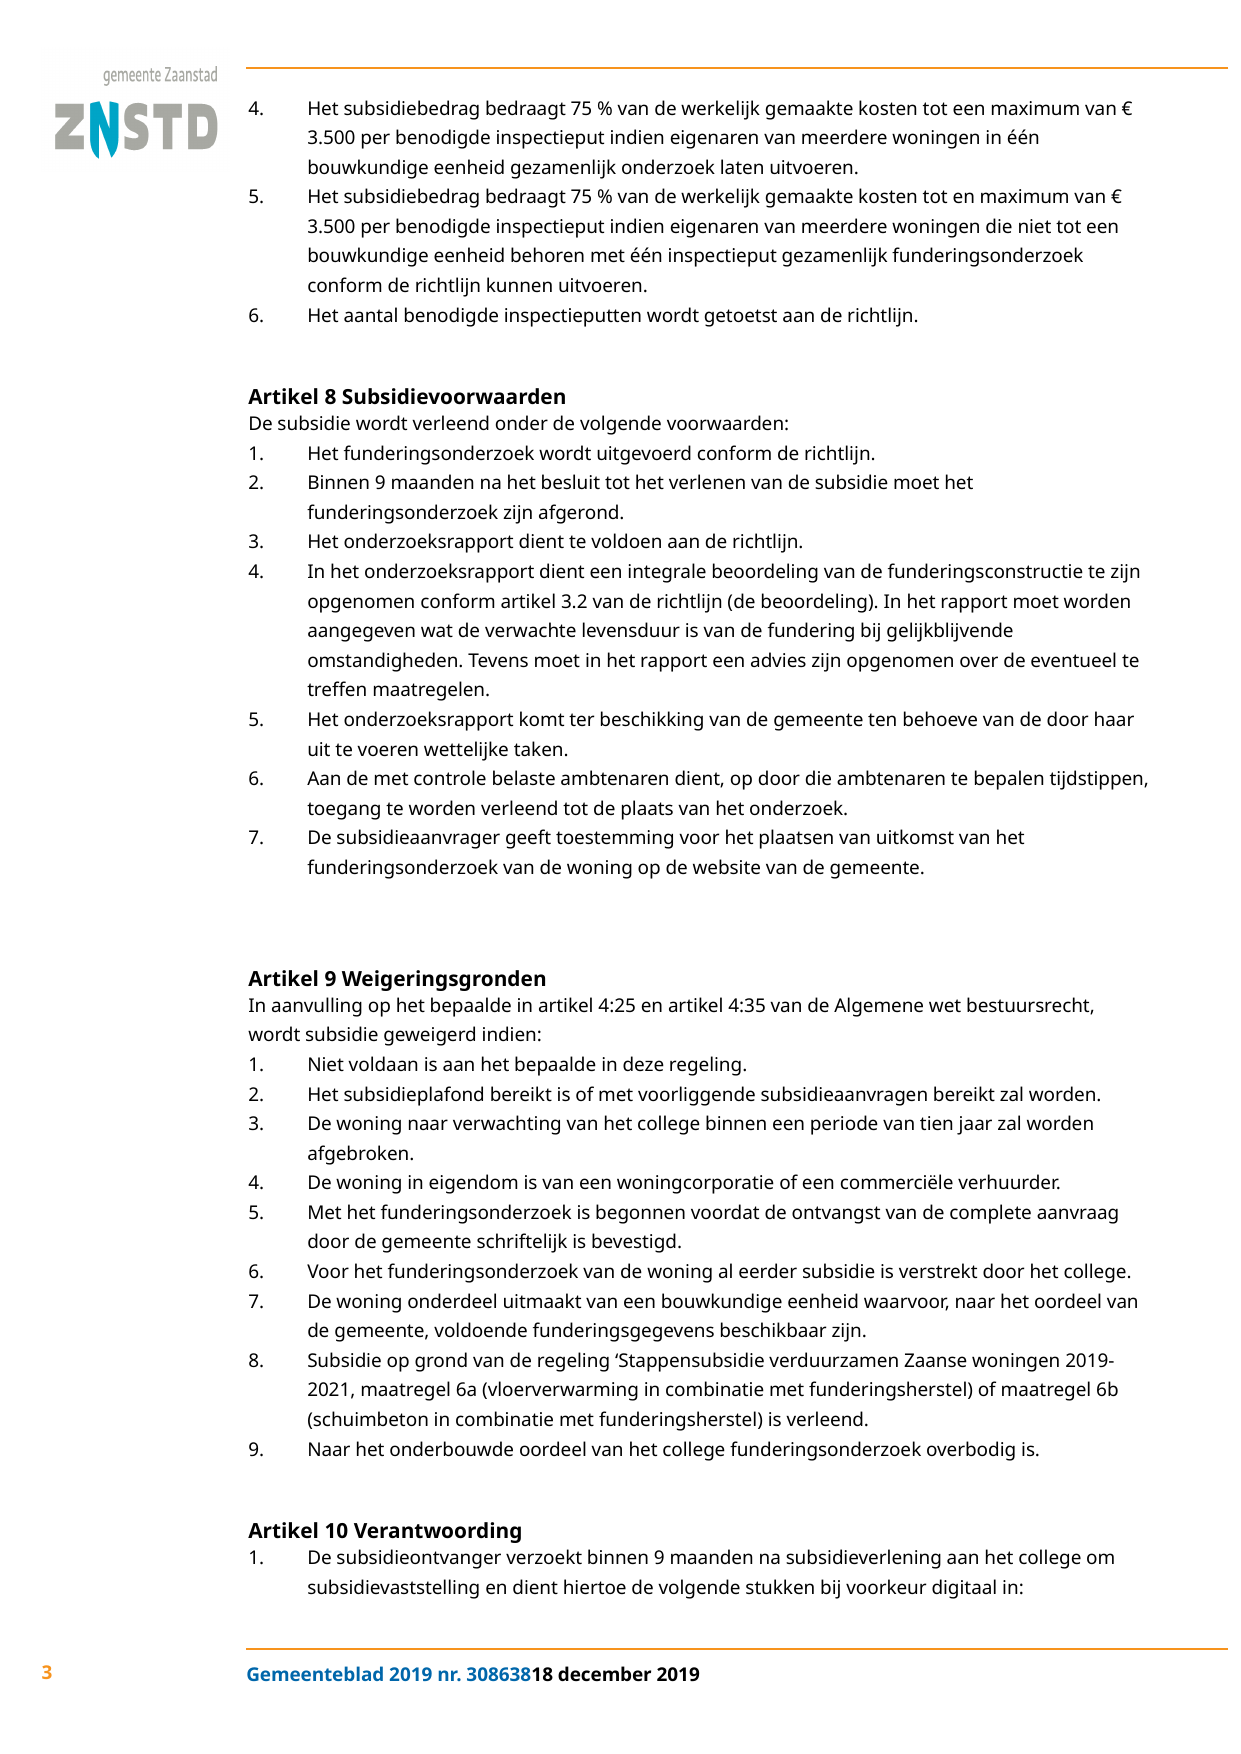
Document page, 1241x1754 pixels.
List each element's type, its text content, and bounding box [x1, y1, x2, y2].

list De woning naar verwachting van het college binnen een periode van tien jaar zal worden afgebroken. [248, 1110, 1152, 1166]
list De subsidieontvanger verzoekt binnen 9 maanden na subsidieverlening aan het college om subsidievaststelling en dient hiertoe de volgende stukken bij voorkeur digitaal in: [248, 1544, 1152, 1599]
list Het subsidiebedrag bedraagt 75 % van de werkelijk gemaakte kosten tot en maximum van € 3.500 per benodigde inspectieput indien eigenaren van meerdere woningen die niet tot een bouwkundige eenheid behoren met één inspectieput gezamenlijk funderingsonderzoek conform de richtlijn kunnen uitvoeren. [248, 183, 1152, 298]
list De subsidieaanvrager geeft toestemming voor het plaatsen van uitkomst van het funderingsonderzoek van de woning op de website van de gemeente. [248, 824, 1152, 880]
text In aanvulling op het bepaalde in artikel 4:25 en artikel 4:35 van de Algemene wet bestuursrecht, wordt subsidie geweigerd indien: [248, 992, 1152, 1047]
list Het funderingsonderzoek wordt uitgevoerd conform de richtlijn. [248, 440, 1152, 466]
text Artikel 10 Verantwoording [248, 1516, 1152, 1544]
list De woning in eigendom is van een woningcorporatie of een commerciële verhuurder. [248, 1169, 1152, 1195]
list Subsidie op grond van de regeling ‘Stappensubsidie verduurzamen Zaanse woningen 2019-2021, maatregel 6a (vloerverwarming in combinatie met funderingsherstel) of maatregel 6b (schuimbeton in combinatie met funderingsherstel) is verleend. [248, 1347, 1152, 1432]
list Het subsidieplafond bereikt is of met voorliggende subsidieaanvragen bereikt zal worden. [248, 1081, 1152, 1107]
list Voor het funderingsonderzoek van de woning al eerder subsidie is verstrekt door het college. [248, 1258, 1152, 1284]
text De subsidie wordt verleend onder de volgende voorwaarden: [248, 410, 1152, 436]
list Het aantal benodigde inspectieputten wordt getoetst aan de richtlijn. [248, 302, 1152, 328]
list Aan de met controle belaste ambtenaren dient, op door die ambtenaren te bepalen tijdstippen, toegang te worden verleend tot de plaats van het onderzoek. [248, 765, 1152, 821]
list De woning onderdeel uitmaakt van een bouwkundige eenheid waarvoor, naar het oordeel van de gemeente, voldoende funderingsgegevens beschikbaar zijn. [248, 1288, 1152, 1343]
list Niet voldaan is aan het bepaalde in deze regeling. [248, 1051, 1152, 1077]
list Het subsidiebedrag bedraagt 75 % van de werkelijk gemaakte kosten tot een maximum van € 3.500 per benodigde inspectieput indien eigenaren van meerdere woningen in één bouwkundige eenheid gezamenlijk onderzoek laten uitvoeren. [248, 95, 1152, 180]
list Het onderzoeksrapport komt ter beschikking van de gemeente ten behoeve van de door haar uit te voeren wettelijke taken. [248, 706, 1152, 761]
list Met het funderingsonderzoek is begonnen voordat de ontvangst van de complete aanvraag door de gemeente schriftelijk is bevestigd. [248, 1199, 1152, 1254]
list In het onderzoeksrapport dient een integrale beoordeling van de funderingsconstructie te zijn opgenomen conform artikel 3.2 van de richtlijn (de beoordeling). In het rapport moet worden aangegeven wat de verwachte levensduur is van de fundering bij gelijkblijvende omstandigheden. Tevens moet in het rapport een advies zijn opgenomen over de eventueel te treffen maatregelen. [248, 558, 1152, 702]
list Naar het onderbouwde oordeel van het college funderingsonderzoek overbodig is. [248, 1436, 1152, 1462]
text Artikel 8 Subsidievoorwaarden [248, 382, 1152, 410]
list Binnen 9 maanden na het besluit tot het verlenen van de subsidie moet het funderingsonderzoek zijn afgerond. [248, 469, 1152, 525]
text Artikel 9 Weigeringsgronden [248, 964, 1152, 992]
list Het onderzoeksrapport dient te voldoen aan de richtlijn. [248, 529, 1152, 554]
picture [41, 47, 231, 172]
